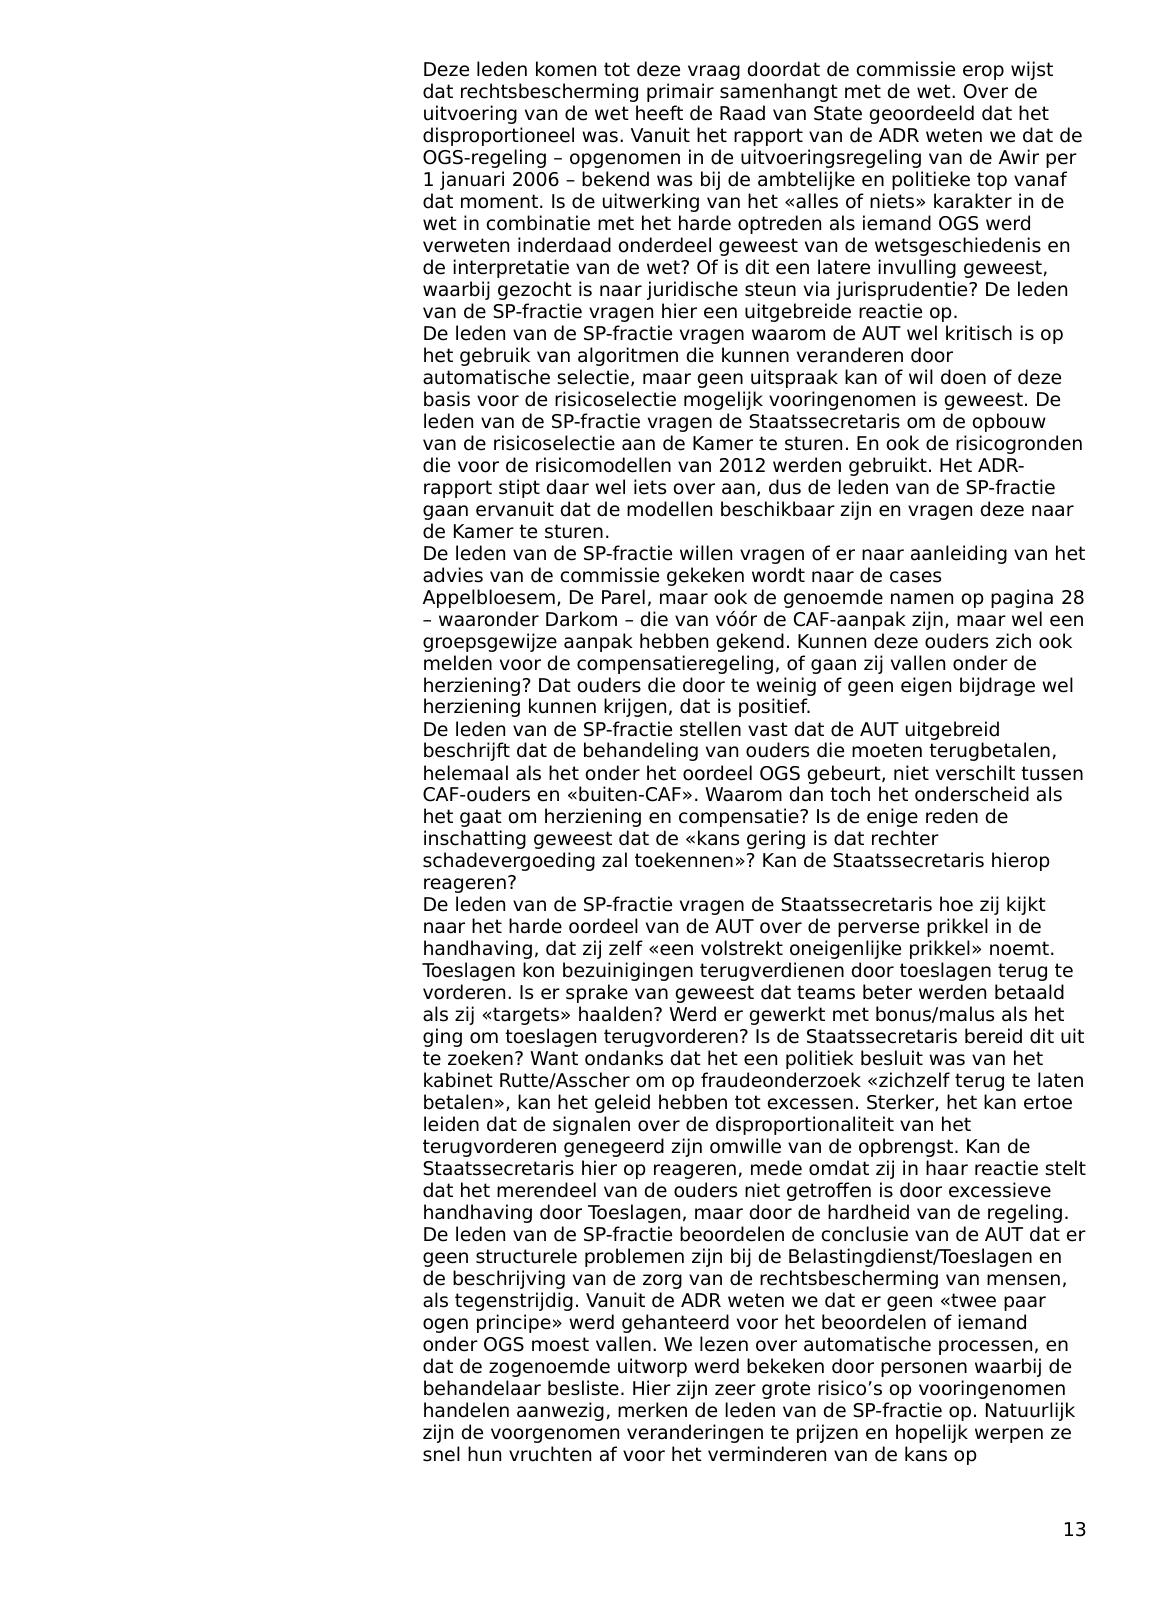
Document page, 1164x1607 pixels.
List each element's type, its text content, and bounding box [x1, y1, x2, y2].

text Deze leden komen tot deze vraag doordat de commissie erop wijst dat rechtsbescherming primair samenhangt met de wet. Over de uitvoering van de wet heeft de Raad van State geoordeeld dat het disproportioneel was. Vanuit het rapport van de ADR weten we dat de OGS-regeling – opgenomen in de uitvoeringsregeling van de Awir per 1 januari 2006 – bekend was bij de ambtelijke en politieke top vanaf dat moment. Is de uitwerking van het «alles of niets» karakter in de wet in combinatie met het harde optreden als iemand OGS werd verweten inderdaad onderdeel geweest van de wetsgeschiedenis en de interpretatie van de wet? Of is dit een latere invulling geweest, waarbij gezocht is naar juridische steun via jurisprudentie? De leden van de SP-fractie vragen hier een uitgebreide reactie op. [422, 59, 1087, 323]
text De leden van de SP-fractie stellen vast dat de AUT uitgebreid beschrijft dat de behandeling van ouders die moeten terugbetalen, helemaal als het onder het oordeel OGS gebeurt, niet verschilt tussen CAF-ouders en «buiten-CAF». Waarom dan toch het onderscheid als het gaat om herziening en compensatie? Is de enige reden de inschatting geweest dat de «kans gering is dat rechter schadevergoeding zal toekennen»? Kan de Staatssecretaris hierop reageren? [422, 718, 1087, 894]
text De leden van de SP-fractie vragen de Staatssecretaris hoe zij kijkt naar het harde oordeel van de AUT over de perverse prikkel in de handhaving, dat zij zelf «een volstrekt oneigenlijke prikkel» noemt. Toeslagen kon bezuinigingen terugverdienen door toeslagen terug te vorderen. Is er sprake van geweest dat teams beter werden betaald als zij «targets» haalden? Werd er gewerkt met bonus/malus als het ging om toeslagen terugvorderen? Is de Staatssecretaris bereid dit uit te zoeken? Want ondanks dat het een politiek besluit was van het kabinet Rutte/Asscher om op fraudeonderzoek «zichzelf terug te laten betalen», kan het geleid hebben tot excessen. Sterker, het kan ertoe leiden dat de signalen over de disproportionaliteit van het terugvorderen genegeerd zijn omwille van de opbrengst. Kan de Staatssecretaris hier op reageren, mede omdat zij in haar reactie stelt dat het merendeel van de ouders niet getroffen is door excessieve handhaving door Toeslagen, maar door de hardheid van de regeling. [422, 894, 1087, 1224]
text De leden van de SP-fractie beoordelen de conclusie van de AUT dat er geen structurele problemen zijn bij de Belastingdienst/Toeslagen en de beschrijving van de zorg van de rechtsbescherming van mensen, als tegenstrijdig. Vanuit de ADR weten we dat er geen «twee paar ogen principe» werd gehanteerd voor het beoordelen of iemand onder OGS moest vallen. We lezen over automatische processen, en dat de zogenoemde uitworp werd bekeken door personen waarbij de behandelaar besliste. Hier zijn zeer grote risico’s op vooringenomen handelen aanwezig, merken de leden van de SP-fractie op. Natuurlijk zijn de voorgenomen veranderingen te prijzen en hopelijk werpen ze snel hun vruchten af voor het verminderen van de kans op [422, 1224, 1087, 1466]
text De leden van de SP-fractie willen vragen of er naar aanleiding van het advies van de commissie gekeken wordt naar de cases Appelbloesem, De Parel, maar ook de genoemde namen op pagina 28 – waaronder Darkom – die van vóór de CAF-aanpak zijn, maar wel een groepsgewijze aanpak hebben gekend. Kunnen deze ouders zich ook melden voor de compensatieregeling, of gaan zij vallen onder de herziening? Dat ouders die door te weinig of geen eigen bijdrage wel herziening kunnen krijgen, dat is positief. [422, 543, 1087, 718]
text De leden van de SP-fractie vragen waarom de AUT wel kritisch is op het gebruik van algoritmen die kunnen veranderen door automatische selectie, maar geen uitspraak kan of wil doen of deze basis voor de risicoselectie mogelijk vooringenomen is geweest. De leden van de SP-fractie vragen de Staatssecretaris om de opbouw van de risicoselectie aan de Kamer te sturen. En ook de risicogronden die voor de risicomodellen van 2012 werden gebruikt. Het ADR-rapport stipt daar wel iets over aan, dus de leden van de SP-fractie gaan ervanuit dat de modellen beschikbaar zijn en vragen deze naar de Kamer te sturen. [422, 323, 1087, 543]
